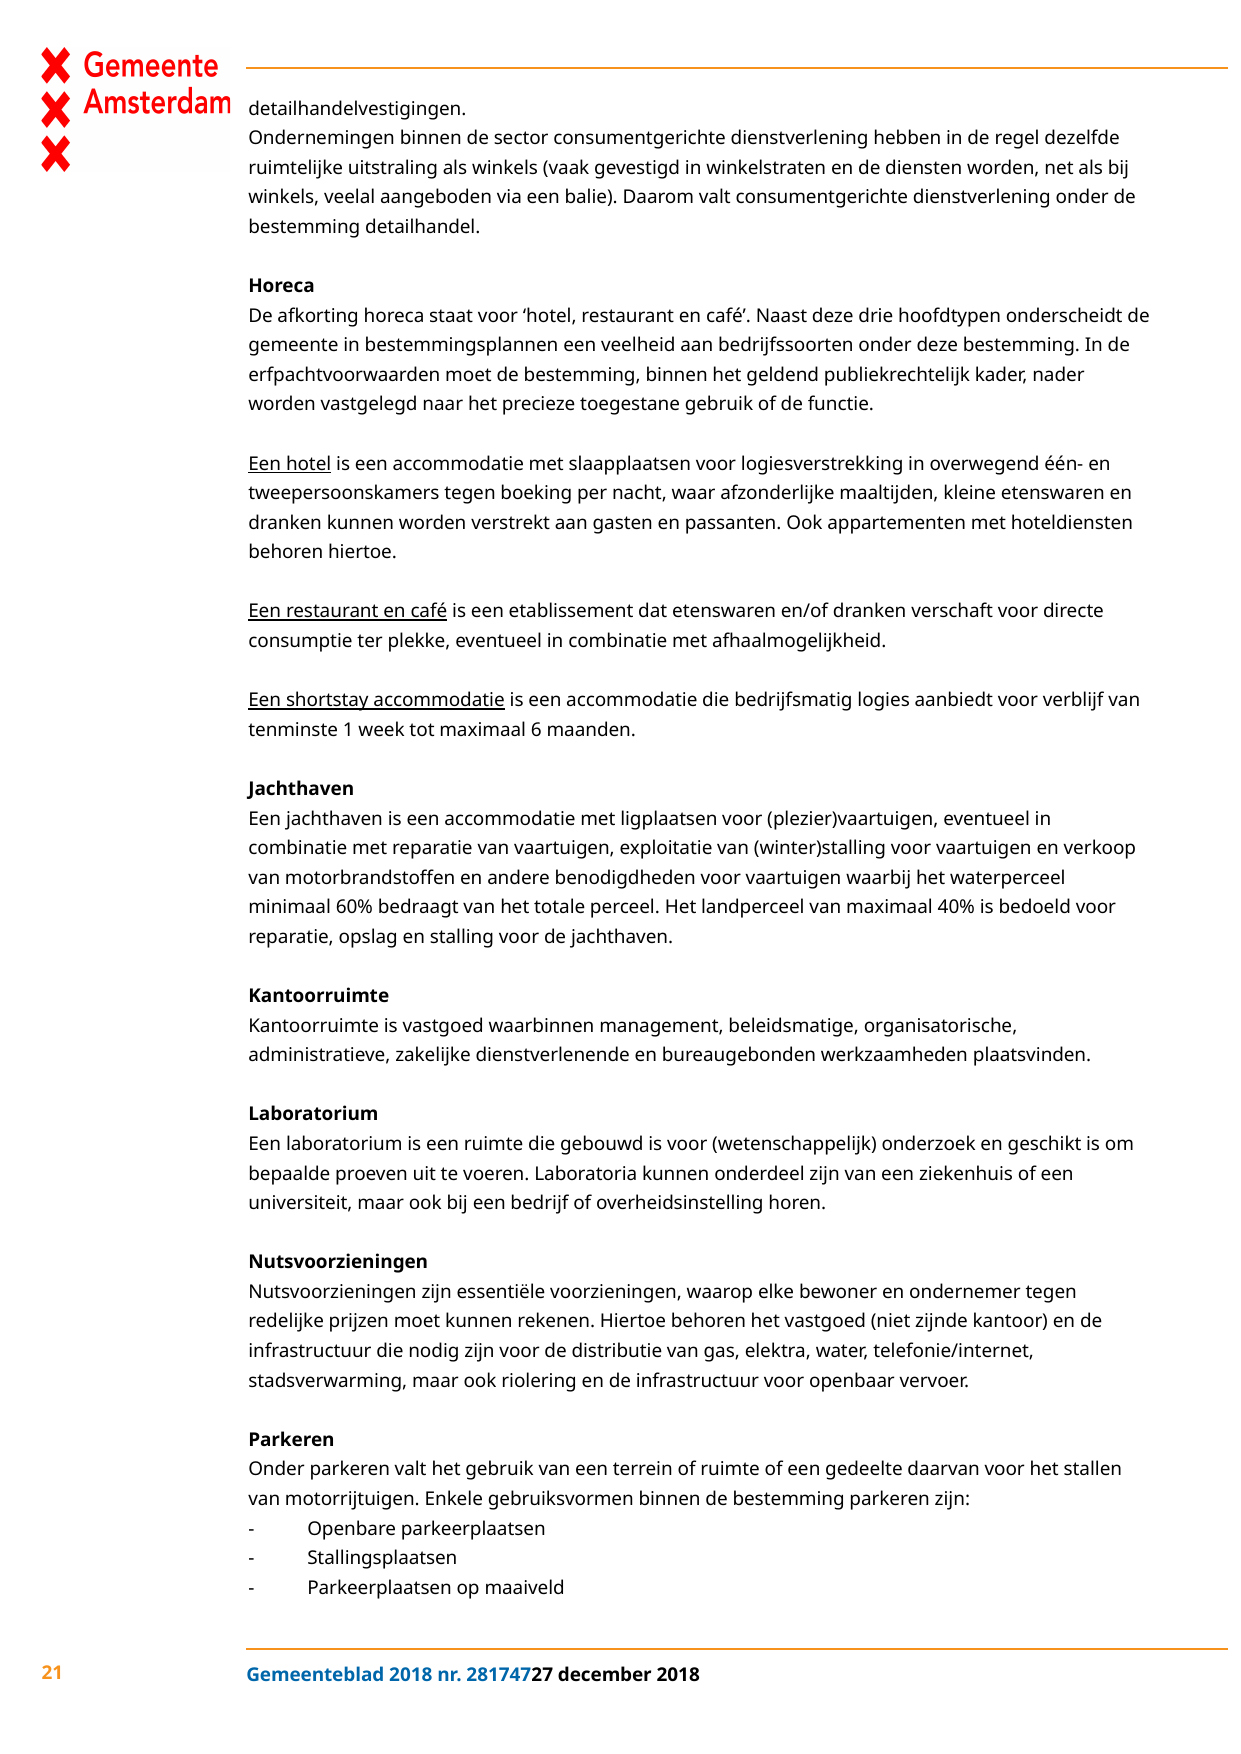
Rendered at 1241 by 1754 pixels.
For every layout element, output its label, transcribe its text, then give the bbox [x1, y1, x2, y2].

text Horeca [248, 272, 1152, 298]
text De afkorting horeca staat voor ‘hotel, restaurant en café’. Naast deze drie hoofdtypen onderscheidt de gemeente in bestemmingsplannen een veelheid aan bedrijfssoorten onder deze bestemming. In de erfpachtvoorwaarden moet de bestemming, binnen het geldend publiekrechtelijk kader, nader worden vastgelegd naar het precieze toegestane gebruik of de functie. [248, 302, 1152, 416]
text Laboratorium [248, 1101, 1152, 1126]
text Een laboratorium is een ruimte die gebouwd is voor (wetenschappelijk) onderzoek en geschikt is om bepaalde proeven uit te voeren. Laboratoria kunnen onderdeel zijn van een ziekenhuis of een universiteit, maar ook bij een bedrijf of overheidsinstelling horen. [248, 1130, 1152, 1215]
text Een restaurant en café is een etablissement dat etenswaren en/of dranken verschaft voor directe consumptie ter plekke, eventueel in combinatie met afhaalmogelijkheid. [248, 598, 1152, 653]
text Kantoorruimte [248, 982, 1152, 1008]
text Een jachthaven is een accommodatie met ligplaatsen voor (plezier)vaartuigen, eventueel in combinatie met reparatie van vaartuigen, exploitatie van (winter)stalling voor vaartuigen en verkoop van motorbrandstoffen en andere benodigdheden voor vaartuigen waarbij het waterperceel minimaal 60% bedraagt van het totale perceel. Het landperceel van maximaal 40% is bedoeld voor reparatie, opslag en stalling voor de jachthaven. [248, 805, 1152, 949]
text Nutsvoorzieningen [248, 1248, 1152, 1274]
list Openbare parkeerplaatsen [248, 1515, 1152, 1541]
text Ondernemingen binnen de sector consumentgerichte dienstverlening hebben in de regel dezelfde ruimtelijke uitstraling als winkels (vaak gevestigd in winkelstraten en de diensten worden, net als bij winkels, veelal aangeboden via een balie). Daarom valt consumentgerichte dienstverlening onder de bestemming detailhandel. [248, 124, 1152, 239]
list Parkeerplaatsen op maaiveld [248, 1574, 1152, 1600]
list Stallingsplaatsen [248, 1544, 1152, 1570]
text Parkeren [248, 1426, 1152, 1452]
text Jachthaven [248, 775, 1152, 801]
text Nutsvoorzieningen zijn essentiële voorzieningen, waarop elke bewoner en ondernemer tegen redelijke prijzen moet kunnen rekenen. Hiertoe behoren het vastgoed (niet zijnde kantoor) en de infrastructuur die nodig zijn voor de distributie van gas, elektra, water, telefonie/internet, stadsverwarming, maar ook riolering en de infrastructuur voor openbaar vervoer. [248, 1278, 1152, 1393]
picture [41, 47, 231, 172]
text Kantoorruimte is vastgoed waarbinnen management, beleidsmatige, organisatorische, administratieve, zakelijke dienstverlenende en bureaugebonden werkzaamheden plaatsvinden. [248, 1012, 1152, 1067]
text Een shortstay accommodatie is een accommodatie die bedrijfsmatig logies aanbiedt voor verblijf van tenminste 1 week tot maximaal 6 maanden. [248, 686, 1152, 742]
text detailhandelvestigingen. [248, 95, 1152, 121]
text Een hotel is een accommodatie met slaapplaatsen voor logiesverstrekking in overwegend één- en tweepersoonskamers tegen boeking per nacht, waar afzonderlijke maaltijden, kleine etenswaren en dranken kunnen worden verstrekt aan gasten en passanten. Ook appartementen met hoteldiensten behoren hiertoe. [248, 450, 1152, 564]
text Onder parkeren valt het gebruik van een terrein of ruimte of een gedeelte daarvan voor het stallen van motorrijtuigen. Enkele gebruiksvormen binnen de bestemming parkeren zijn: [248, 1456, 1152, 1511]
